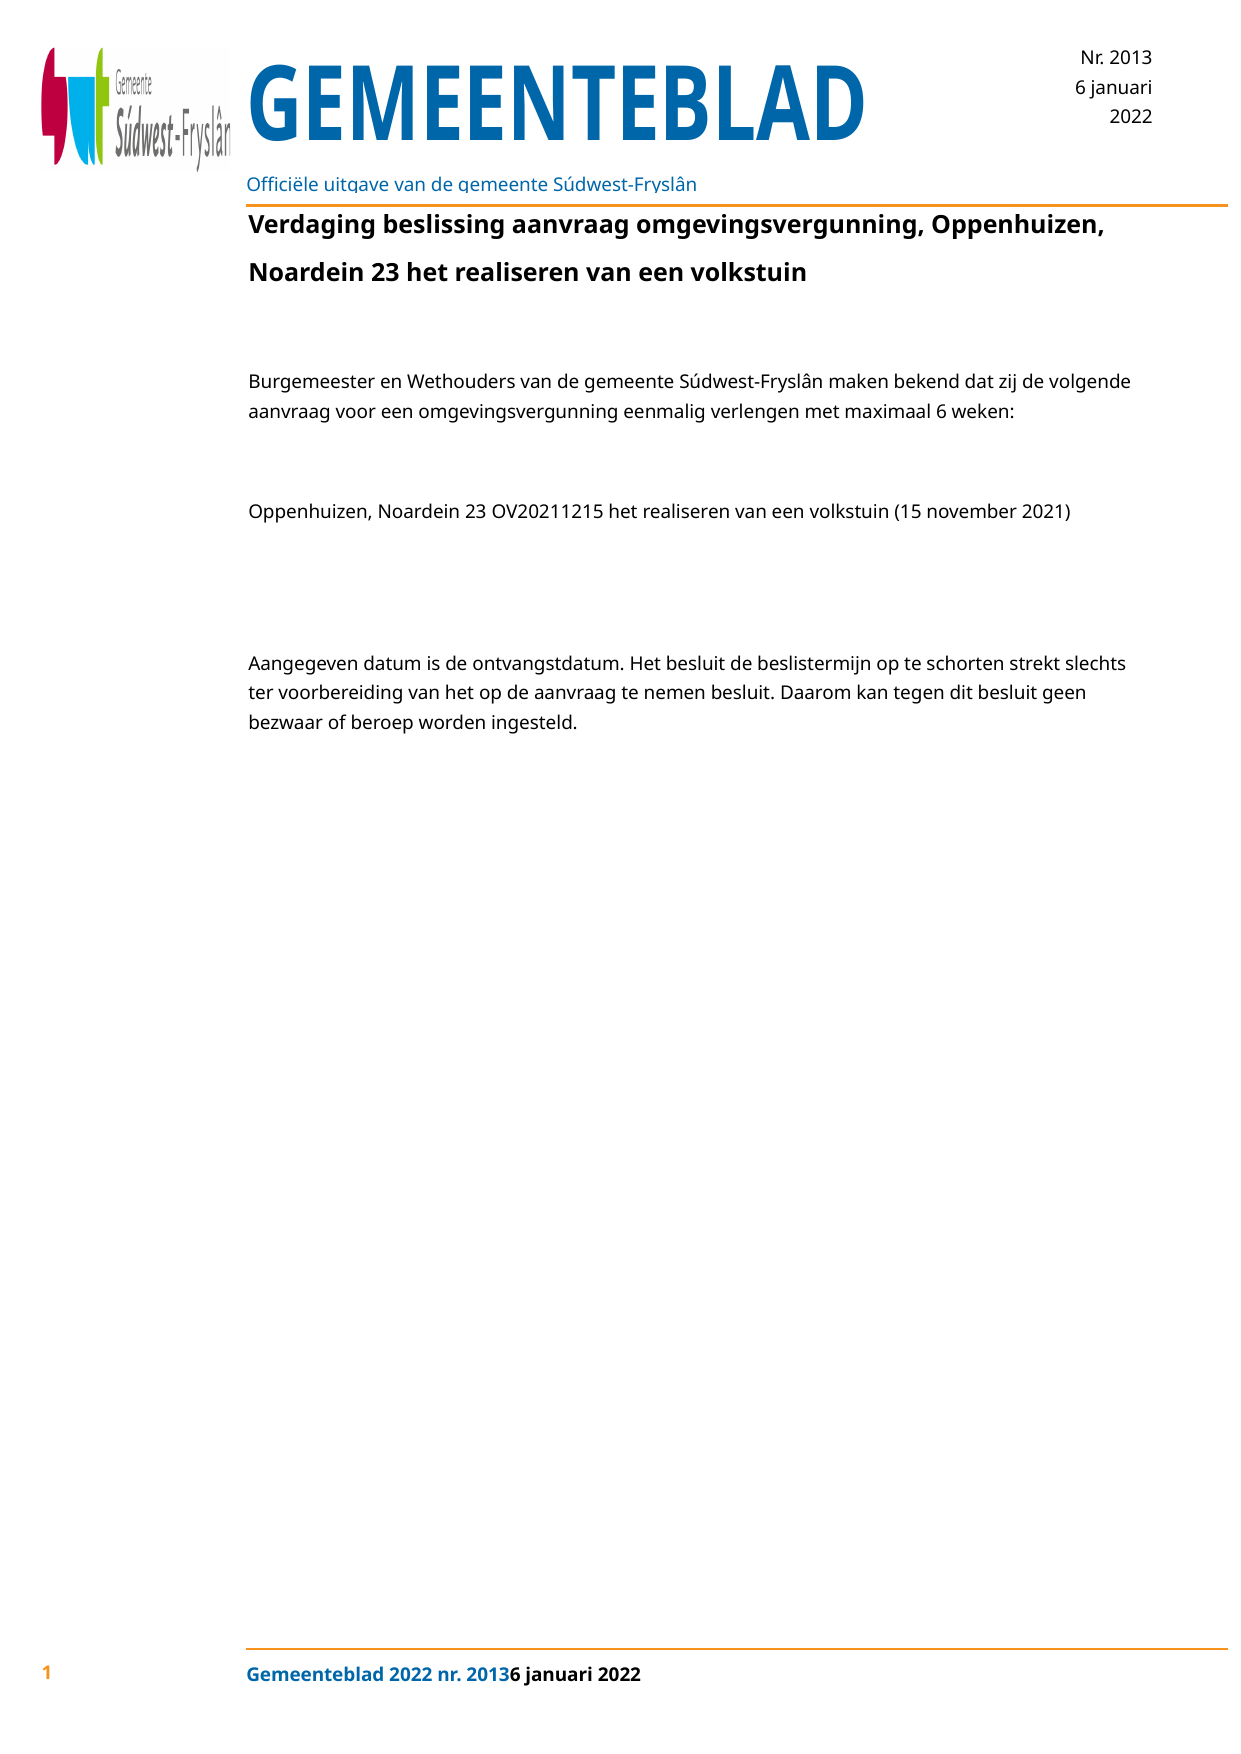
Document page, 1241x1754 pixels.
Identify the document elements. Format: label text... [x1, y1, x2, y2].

text Verdaging beslissing aanvraag omgevingsvergunning, Oppenhuizen, Noardein 23 het realiseren van een volkstuin [248, 207, 1152, 288]
text Aangegeven datum is de ontvangstdatum. Het besluit de beslistermijn op te schorten strekt slechts ter voorbereiding van het op de aanvraag te nemen besluit. Daarom kan tegen dit besluit geen bezwaar of beroep worden ingesteld. [248, 650, 1152, 735]
picture [41, 47, 231, 172]
text Burgemeester en Wethouders van de gemeente Súdwest-Fryslân maken bekend dat zij de volgende aanvraag voor een omgevingsvergunning eenmalig verlengen met maximaal 6 weken: [248, 368, 1152, 424]
text Oppenhuizen, Noardein 23 OV20211215 het realiseren van een volkstuin (15 november 2021) [248, 499, 1152, 524]
